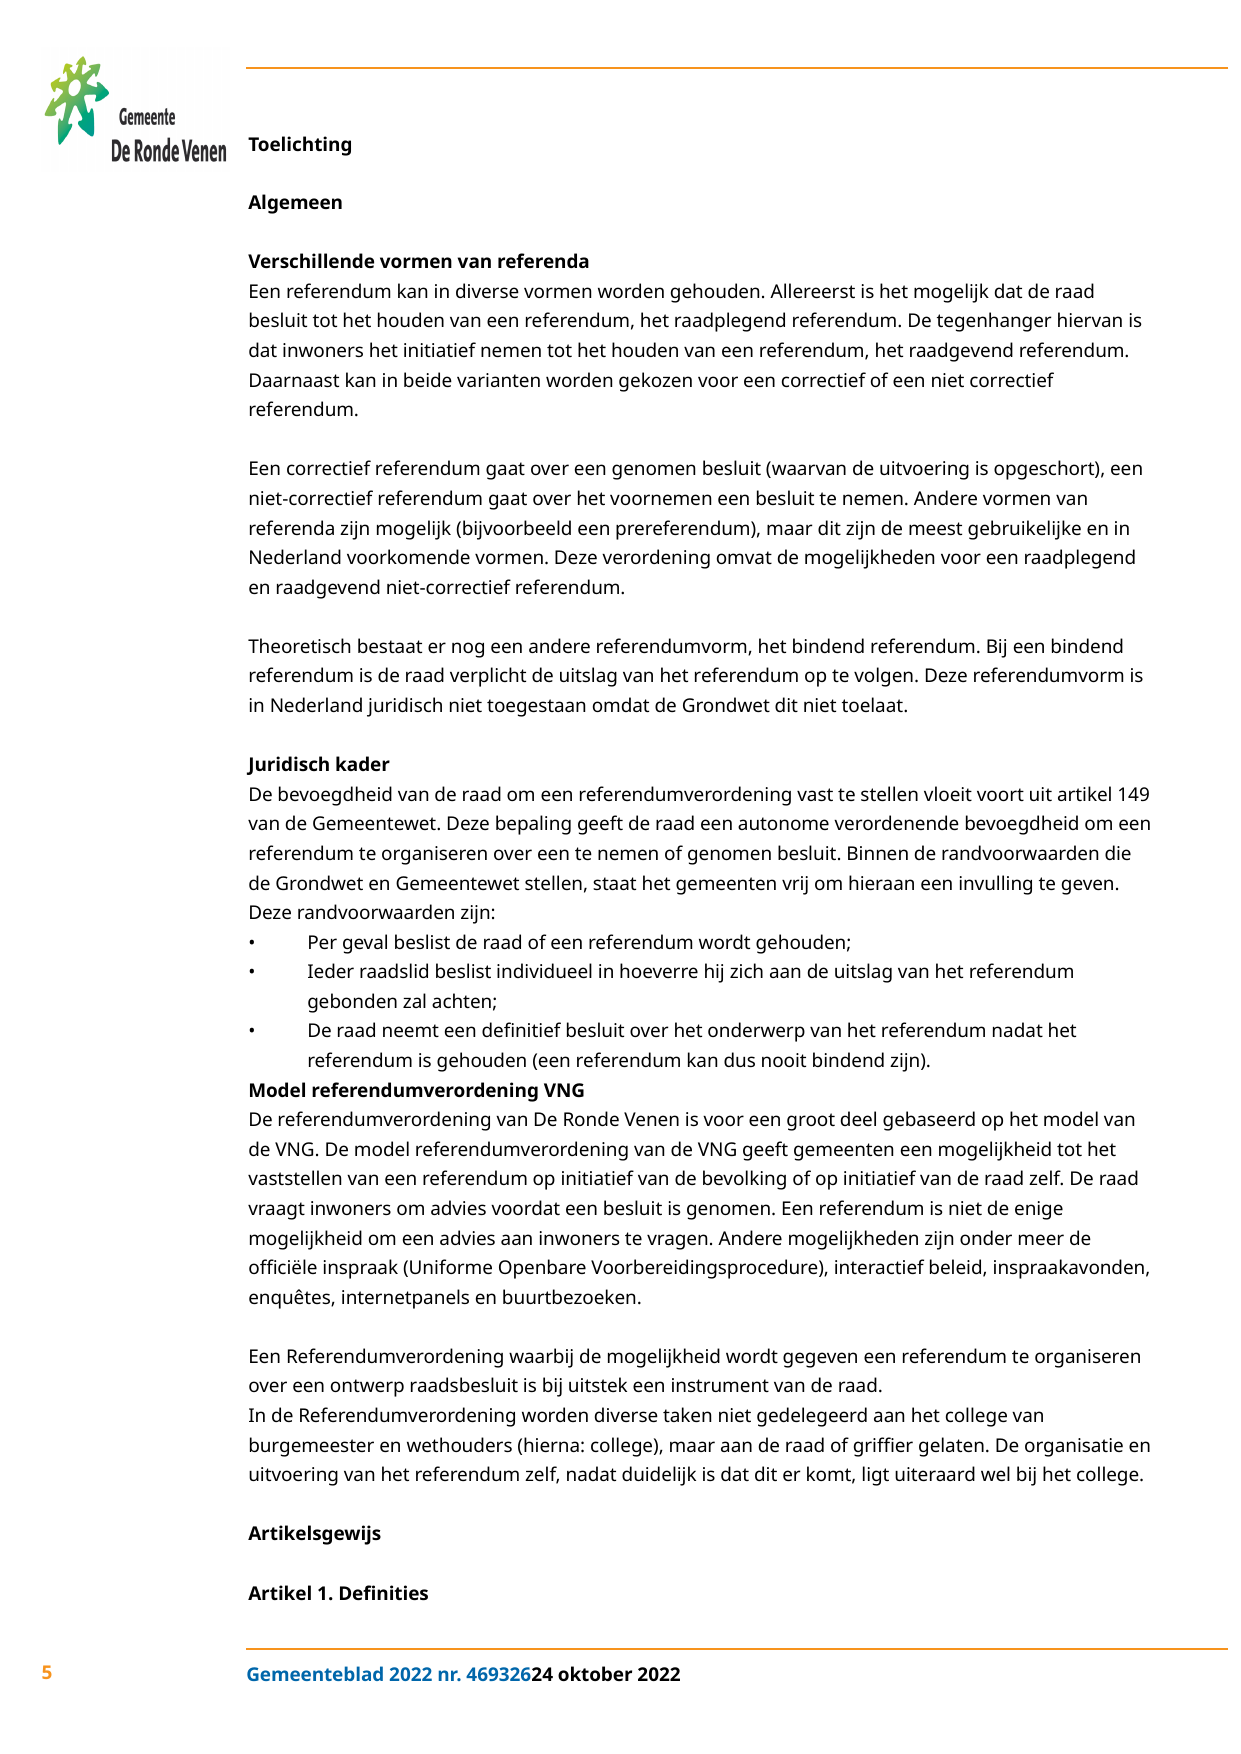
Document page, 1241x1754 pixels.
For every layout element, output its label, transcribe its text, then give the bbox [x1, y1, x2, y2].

text De bevoegdheid van de raad om een referendumverordening vast te stellen vloeit voort uit artikel 149 van de Gemeentewet. Deze bepaling geeft de raad een autonome verordenende bevoegdheid om een referendum te organiseren over een te nemen of genomen besluit. Binnen de randvoorwaarden die de Grondwet en Gemeentewet stellen, staat het gemeenten vrij om hieraan een invulling te geven. Deze randvoorwaarden zijn: [248, 781, 1152, 925]
text Artikelsgewijs [248, 1521, 1152, 1546]
text Een Referendumverordening waarbij de mogelijkheid wordt gegeven een referendum te organiseren over een ontwerp raadsbesluit is bij uitstek een instrument van de raad. [248, 1343, 1152, 1398]
text Verschillende vormen van referenda [248, 248, 1152, 274]
text Juridisch kader [248, 751, 1152, 777]
text Artikel 1. Definities [248, 1580, 1152, 1606]
picture [41, 47, 231, 172]
text Toelichting [248, 121, 1152, 160]
text Theoretisch bestaat er nog een andere referendumvorm, het bindend referendum. Bij een bindend referendum is de raad verplicht de uitslag van het referendum op te volgen. Deze referendumvorm is in Nederland juridisch niet toegestaan omdat de Grondwet dit niet toelaat. [248, 633, 1152, 718]
list De raad neemt een definitief besluit over het onderwerp van het referendum nadat het referendum is gehouden (een referendum kan dus nooit bindend zijn). [248, 1018, 1152, 1073]
list Ieder raadslid beslist individueel in hoeverre hij zich aan de uitslag van het referendum gebonden zal achten; [248, 958, 1152, 1014]
text Een correctief referendum gaat over een genomen besluit (waarvan de uitvoering is opgeschort), een niet-correctief referendum gaat over het voornemen een besluit te nemen. Andere vormen van referenda zijn mogelijk (bijvoorbeeld een prereferendum), maar dit zijn de meest gebruikelijke en in Nederland voorkomende vormen. Deze verordening omvat de mogelijkheden voor een raadplegend en raadgevend niet-correctief referendum. [248, 456, 1152, 600]
text Algemeen [248, 189, 1152, 215]
text In de Referendumverordening worden diverse taken niet gedelegeerd aan het college van burgemeester en wethouders (hierna: college), maar aan de raad of griffier gelaten. De organisatie en uitvoering van het referendum zelf, nadat duidelijk is dat dit er komt, ligt uiteraard wel bij het college. [248, 1402, 1152, 1487]
text Een referendum kan in diverse vormen worden gehouden. Allereerst is het mogelijk dat de raad besluit tot het houden van een referendum, het raadplegend referendum. De tegenhanger hiervan is dat inwoners het initiatief nemen tot het houden van een referendum, het raadgevend referendum. Daarnaast kan in beide varianten worden gekozen voor een correctief of een niet correctief referendum. [248, 278, 1152, 422]
text De referendumverordening van De Ronde Venen is voor een groot deel gebaseerd op het model van de VNG. De model referendumverordening van de VNG geeft gemeenten een mogelijkheid tot het vaststellen van een referendum op initiatief van de bevolking of op initiatief van de raad zelf. De raad vraagt inwoners om advies voordat een besluit is genomen. Een referendum is niet de enige mogelijkheid om een advies aan inwoners te vragen. Andere mogelijkheden zijn onder meer de officiële inspraak (Uniforme Openbare Voorbereidingsprocedure), interactief beleid, inspraakavonden, enquêtes, internetpanels en buurtbezoeken. [248, 1106, 1152, 1310]
list Per geval beslist de raad of een referendum wordt gehouden; [248, 929, 1152, 955]
text Model referendumverordening VNG [248, 1077, 1152, 1103]
